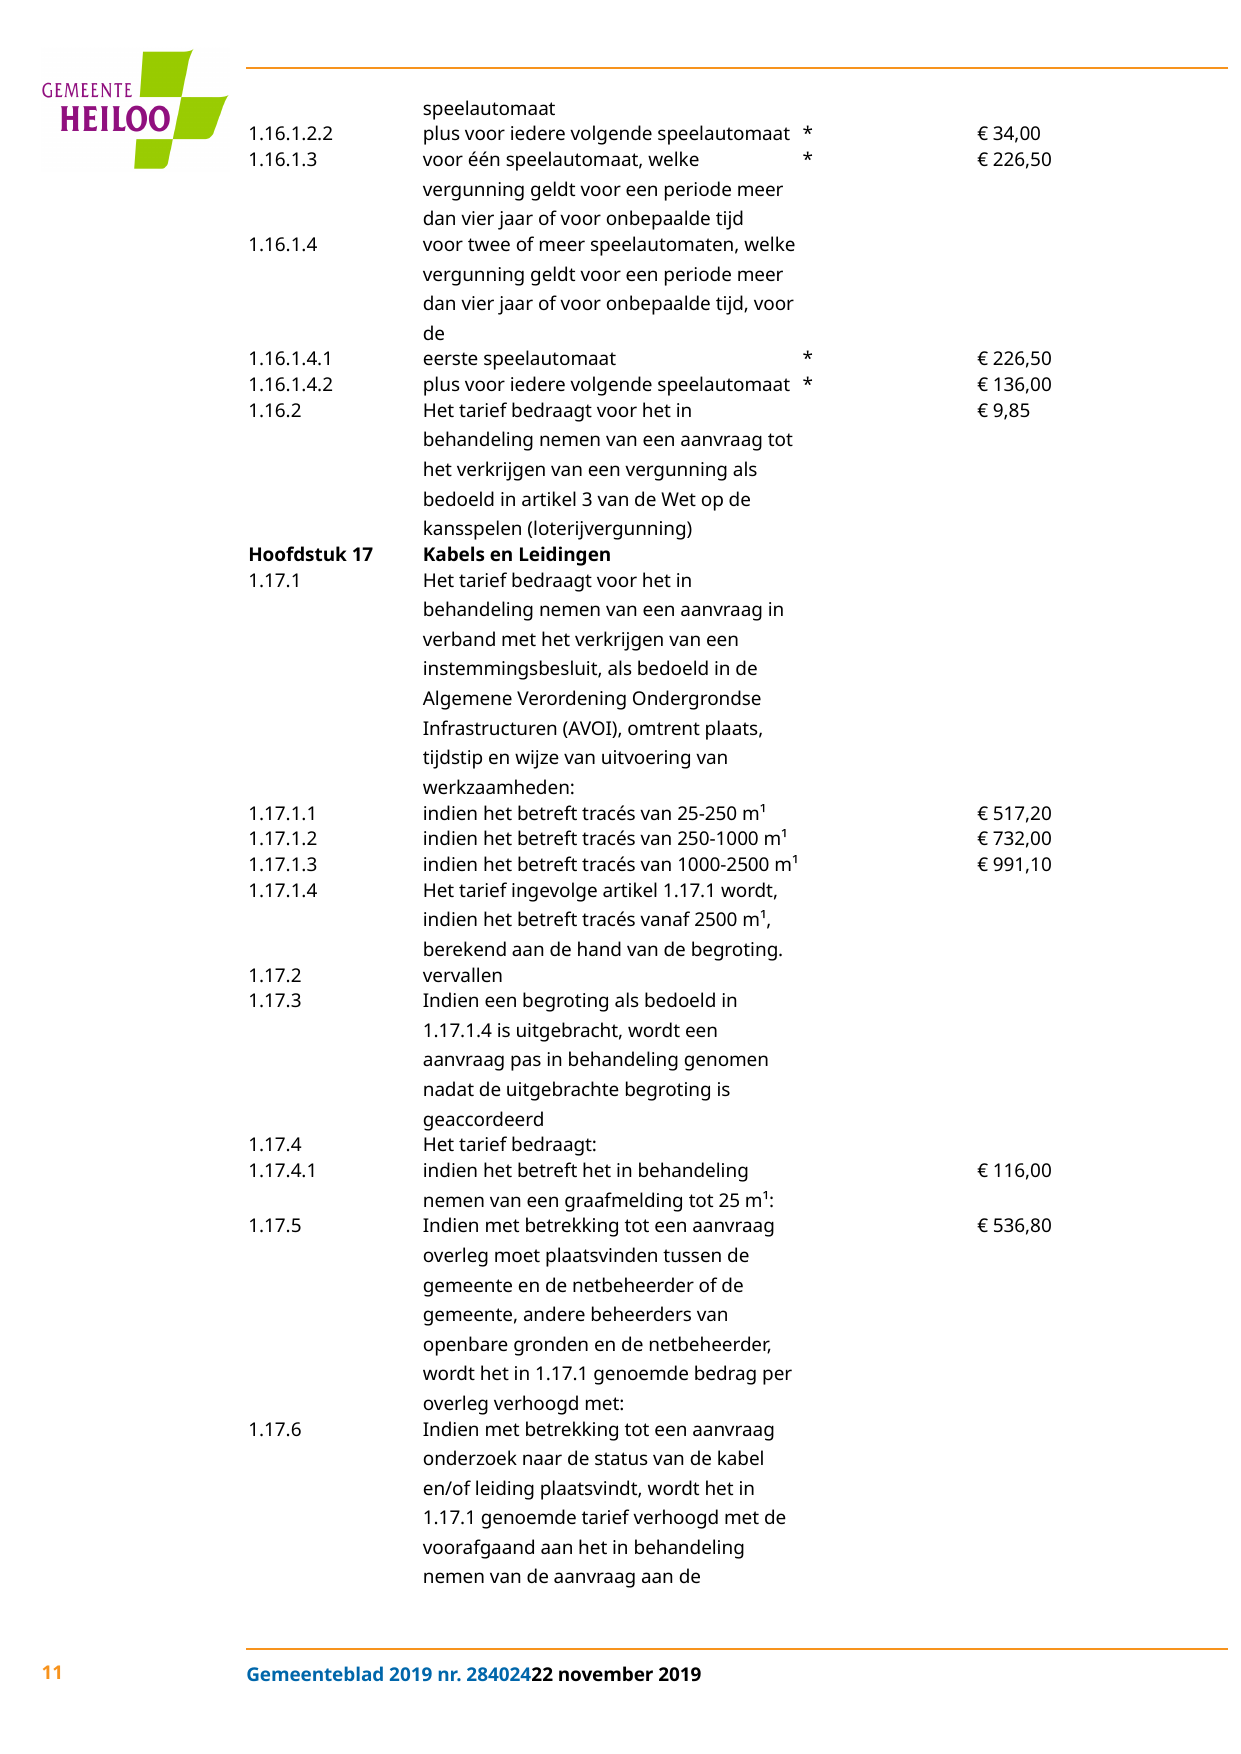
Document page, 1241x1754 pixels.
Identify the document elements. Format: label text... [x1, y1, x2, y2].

table_cell [802, 962, 977, 987]
table_cell speelautomaat [423, 95, 802, 121]
table_cell [802, 231, 977, 346]
table_cell € 991,10 [977, 851, 1152, 877]
table_cell 1.16.2 [248, 397, 423, 541]
table_cell 1.17.2 [248, 962, 423, 987]
table_cell Het tarief bedraagt: [423, 1132, 802, 1157]
table_cell plus voor iedere volgende speelautomaat [423, 371, 802, 397]
table_cell € 116,00 [977, 1157, 1152, 1213]
table_cell 1.17.6 [248, 1416, 423, 1589]
table_cell [977, 988, 1152, 1132]
table_cell [977, 95, 1152, 121]
table_cell 1.17.1 [248, 567, 423, 800]
table_cell € 226,50 [977, 346, 1152, 371]
table_cell [802, 877, 977, 962]
table_cell voor twee of meer speelautomaten, welke vergunning geldt voor een periode meer dan vier jaar of voor onbepaalde tijd, voor de [423, 231, 802, 346]
table_cell Het tarief ingevolge artikel 1.17.1 wordt, indien het betreft tracés vanaf 2500 m¹, berekend aan de hand van de begroting. [423, 877, 802, 962]
table_cell 1.17.1.1 [248, 800, 423, 825]
table_cell 1.17.3 [248, 988, 423, 1132]
table_cell € 9,85 [977, 397, 1152, 541]
table_cell [802, 988, 977, 1132]
table_cell [802, 1157, 977, 1213]
table_cell 1.16.1.4.2 [248, 371, 423, 397]
table_cell * [802, 146, 977, 231]
table_cell [802, 800, 977, 825]
table_cell eerste speelautomaat [423, 346, 802, 371]
table_cell 1.17.1.3 [248, 851, 423, 877]
table_cell € 136,00 [977, 371, 1152, 397]
table_cell [977, 541, 1152, 567]
table_cell [802, 397, 977, 541]
table_cell € 34,00 [977, 121, 1152, 146]
table_cell 1.16.1.3 [248, 146, 423, 231]
table_cell € 226,50 [977, 146, 1152, 231]
table_cell plus voor iedere volgende speelautomaat [423, 121, 802, 146]
table_cell Indien met betrekking tot een aanvraag onderzoek naar de status van de kabel en/of leiding plaatsvindt, wordt het in 1.17.1 genoemde tarief verhoogd met de voorafgaand aan het in behandeling nemen van de aanvraag aan de [423, 1416, 802, 1589]
table_cell € 732,00 [977, 825, 1152, 851]
table_cell [977, 877, 1152, 962]
table_cell * [802, 346, 977, 371]
table_cell [802, 567, 977, 800]
table_cell 1.16.1.4 [248, 231, 423, 346]
table_cell [802, 851, 977, 877]
table_cell 1.16.1.2.2 [248, 121, 423, 146]
table_cell € 517,20 [977, 800, 1152, 825]
table_cell 1.17.1.4 [248, 877, 423, 962]
table_cell [977, 231, 1152, 346]
table_cell voor één speelautomaat, welke vergunning geldt voor een periode meer dan vier jaar of voor onbepaalde tijd [423, 146, 802, 231]
table_cell indien het betreft tracés van 250-1000 m¹ [423, 825, 802, 851]
table_cell 1.17.1.2 [248, 825, 423, 851]
table_cell Indien met betrekking tot een aanvraag overleg moet plaatsvinden tussen de gemeente en de netbeheerder of de gemeente, andere beheerders van openbare gronden en de netbeheerder, wordt het in 1.17.1 genoemde bedrag per overleg verhoogd met: [423, 1213, 802, 1416]
table_cell [802, 95, 977, 121]
table_cell Indien een begroting als bedoeld in 1.17.1.4 is uitgebracht, wordt een aanvraag pas in behandeling genomen nadat de uitgebrachte begroting is geaccordeerd [423, 988, 802, 1132]
table_cell 1.17.4 [248, 1132, 423, 1157]
table_cell indien het betreft tracés van 1000-2500 m¹ [423, 851, 802, 877]
table_cell [977, 962, 1152, 987]
table_cell 1.17.4.1 [248, 1157, 423, 1213]
table_cell Het tarief bedraagt voor het in behandeling nemen van een aanvraag in verband met het verkrijgen van een instemmingsbesluit, als bedoeld in de Algemene Verordening Ondergrondse Infrastructuren (AVOI), omtrent plaats, tijdstip en wijze van uitvoering van werkzaamheden: [423, 567, 802, 800]
table_cell 1.16.1.4.1 [248, 346, 423, 371]
table_cell [977, 1416, 1152, 1589]
table_cell [802, 1132, 977, 1157]
table_cell [248, 95, 423, 121]
table_cell [802, 1416, 977, 1589]
table_cell [977, 567, 1152, 800]
table_cell [977, 1132, 1152, 1157]
table_cell indien het betreft tracés van 25-250 m¹ [423, 800, 802, 825]
table_cell 1.17.5 [248, 1213, 423, 1416]
table_cell [802, 825, 977, 851]
table_cell [802, 1213, 977, 1416]
picture [41, 47, 231, 172]
table_cell Het tarief bedraagt voor het in behandeling nemen van een aanvraag tot het verkrijgen van een vergunning als bedoeld in artikel 3 van de Wet op de kansspelen (loterijvergunning) [423, 397, 802, 541]
table_cell vervallen [423, 962, 802, 987]
table_cell Kabels en Leidingen [423, 541, 802, 567]
table_cell * [802, 371, 977, 397]
table_cell € 536,80 [977, 1213, 1152, 1416]
table_cell indien het betreft het in behandeling nemen van een graafmelding tot 25 m¹: [423, 1157, 802, 1213]
table_cell Hoofdstuk 17 [248, 541, 423, 567]
table_cell [802, 541, 977, 567]
table_cell * [802, 121, 977, 146]
